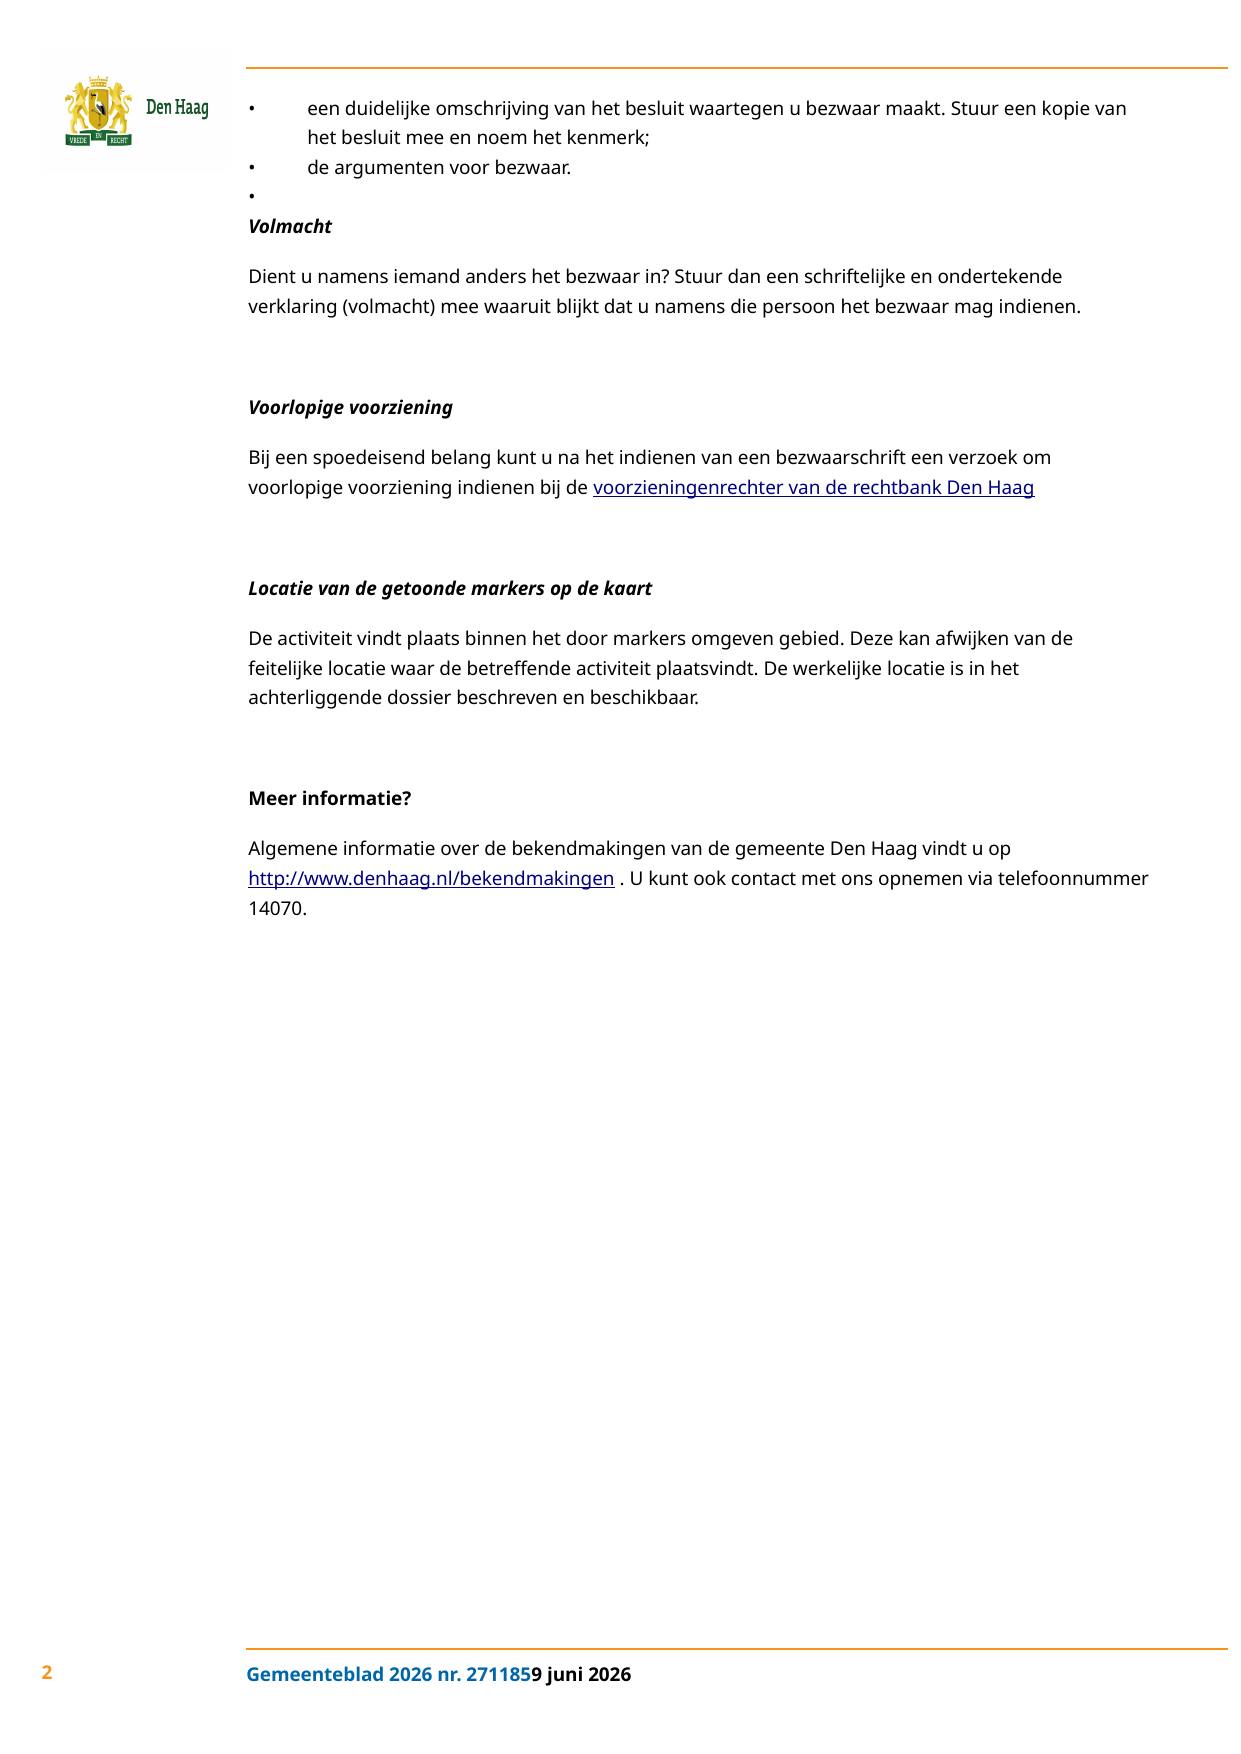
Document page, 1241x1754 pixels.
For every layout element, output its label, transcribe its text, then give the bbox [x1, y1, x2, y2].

text Volmacht [248, 213, 1152, 239]
text Locatie van de getoonde markers op de kaart [248, 575, 1152, 601]
text Algemene informatie over de bekendmakingen van de gemeente Den Haag vindt u op http://www.denhaag.nl/bekendmakingen . U kunt ook contact met ons opnemen via telefoonnummer 14070. [248, 836, 1152, 921]
text Voorlopige voorziening [248, 394, 1152, 420]
picture [41, 47, 231, 172]
list een duidelijke omschrijving van het besluit waartegen u bezwaar maakt. Stuur een kopie van het besluit mee en noem het kenmerk; [248, 95, 1152, 150]
text De activiteit vindt plaats binnen het door markers omgeven gebied. Deze kan afwijken van de feitelijke locatie waar de betreffende activiteit plaatsvindt. De werkelijke locatie is in het achterliggende dossier beschreven en beschikbaar. [248, 625, 1152, 710]
text Meer informatie? [248, 785, 1152, 811]
text Bij een spoedeisend belang kunt u na het indienen van een bezwaarschrift een verzoek om voorlopige voorziening indienen bij de voorzieningenrechter van de rechtbank Den Haag [248, 444, 1152, 500]
text Dient u namens iemand anders het bezwaar in? Stuur dan een schriftelijke en ondertekende verklaring (volmacht) mee waaruit blijkt dat u namens die persoon het bezwaar mag indienen. [248, 263, 1152, 319]
list de argumenten voor bezwaar. [248, 154, 1152, 180]
